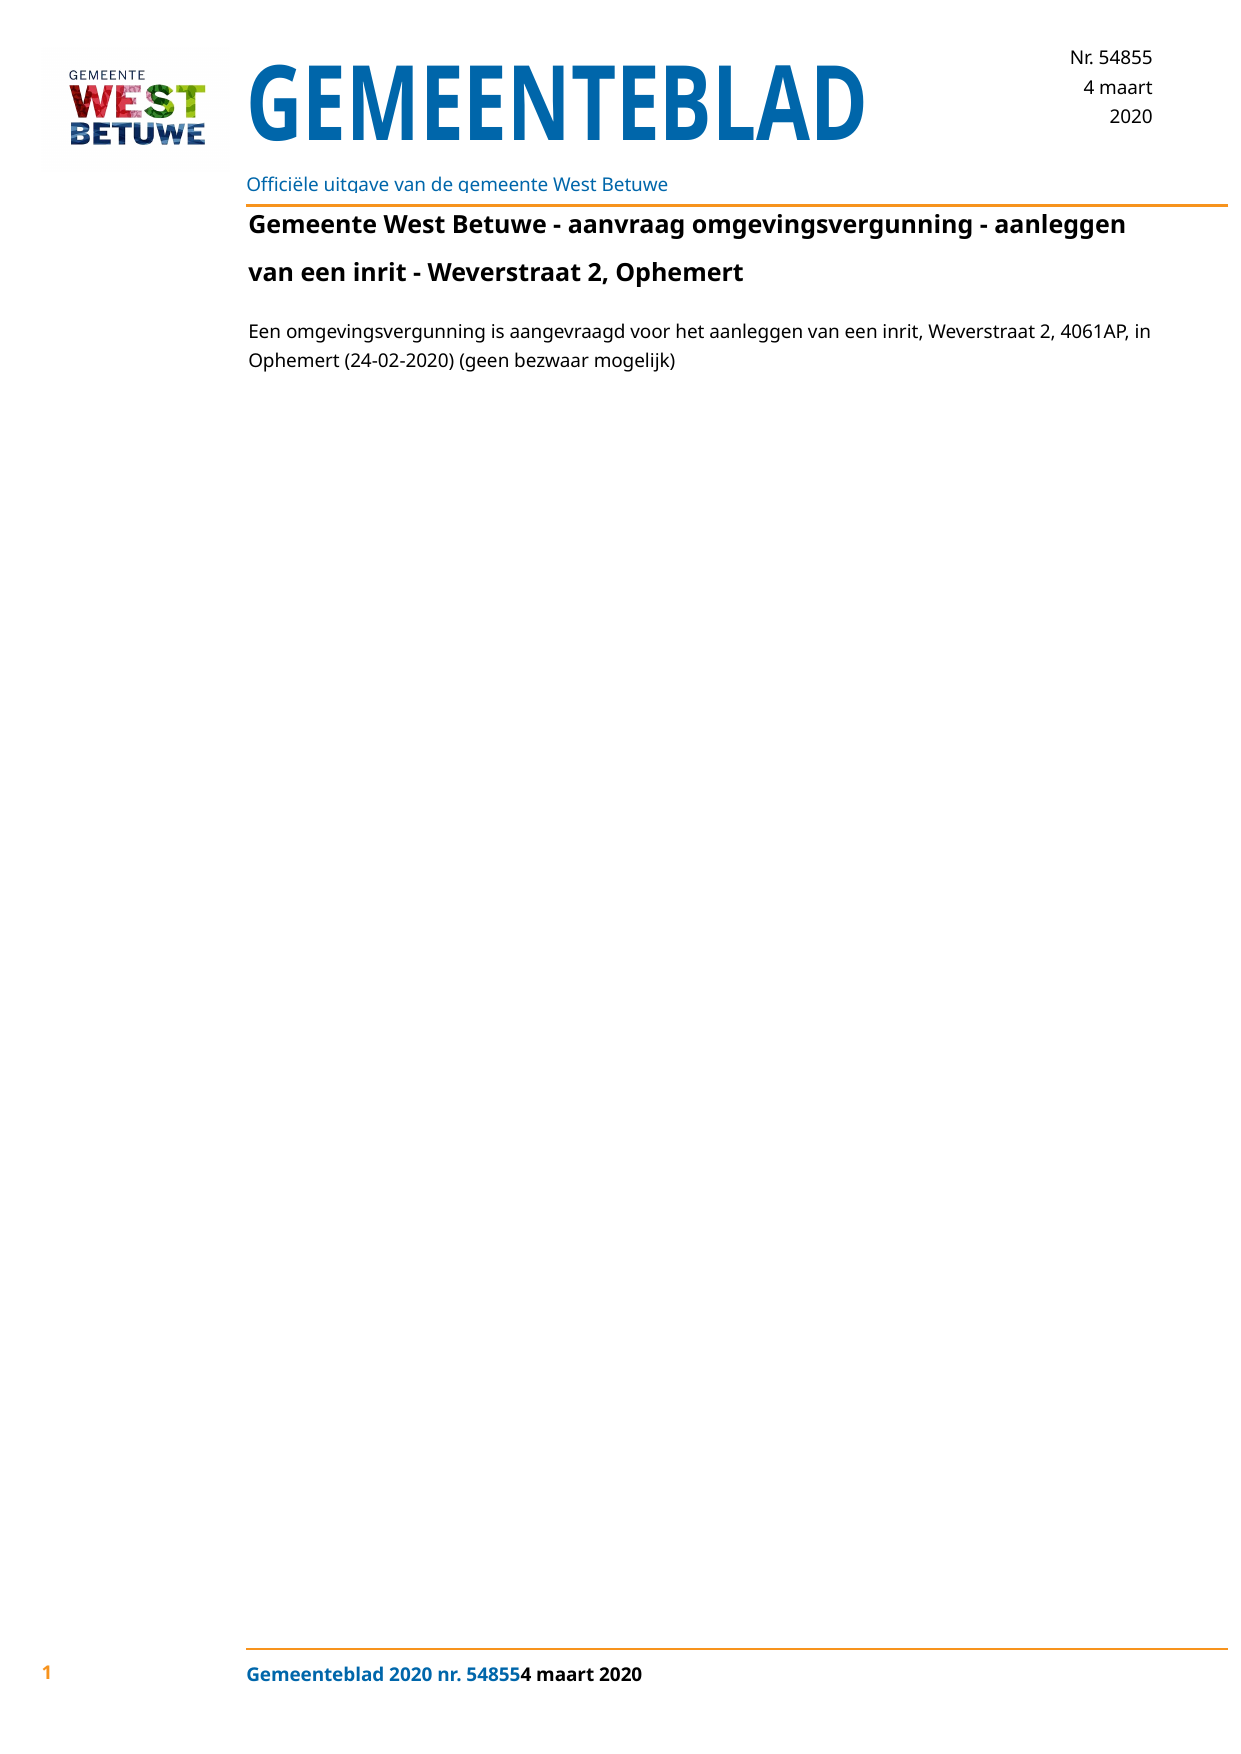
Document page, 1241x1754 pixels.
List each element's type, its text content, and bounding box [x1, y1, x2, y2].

picture [41, 47, 231, 172]
text Een omgevingsvergunning is aangevraagd voor het aanleggen van een inrit, Weverstraat 2, 4061AP, in Ophemert (24-02-2020) (geen bezwaar mogelijk) [248, 318, 1152, 373]
text Gemeente West Betuwe - aanvraag omgevingsvergunning - aanleggen van een inrit - Weverstraat 2, Ophemert [248, 207, 1152, 288]
